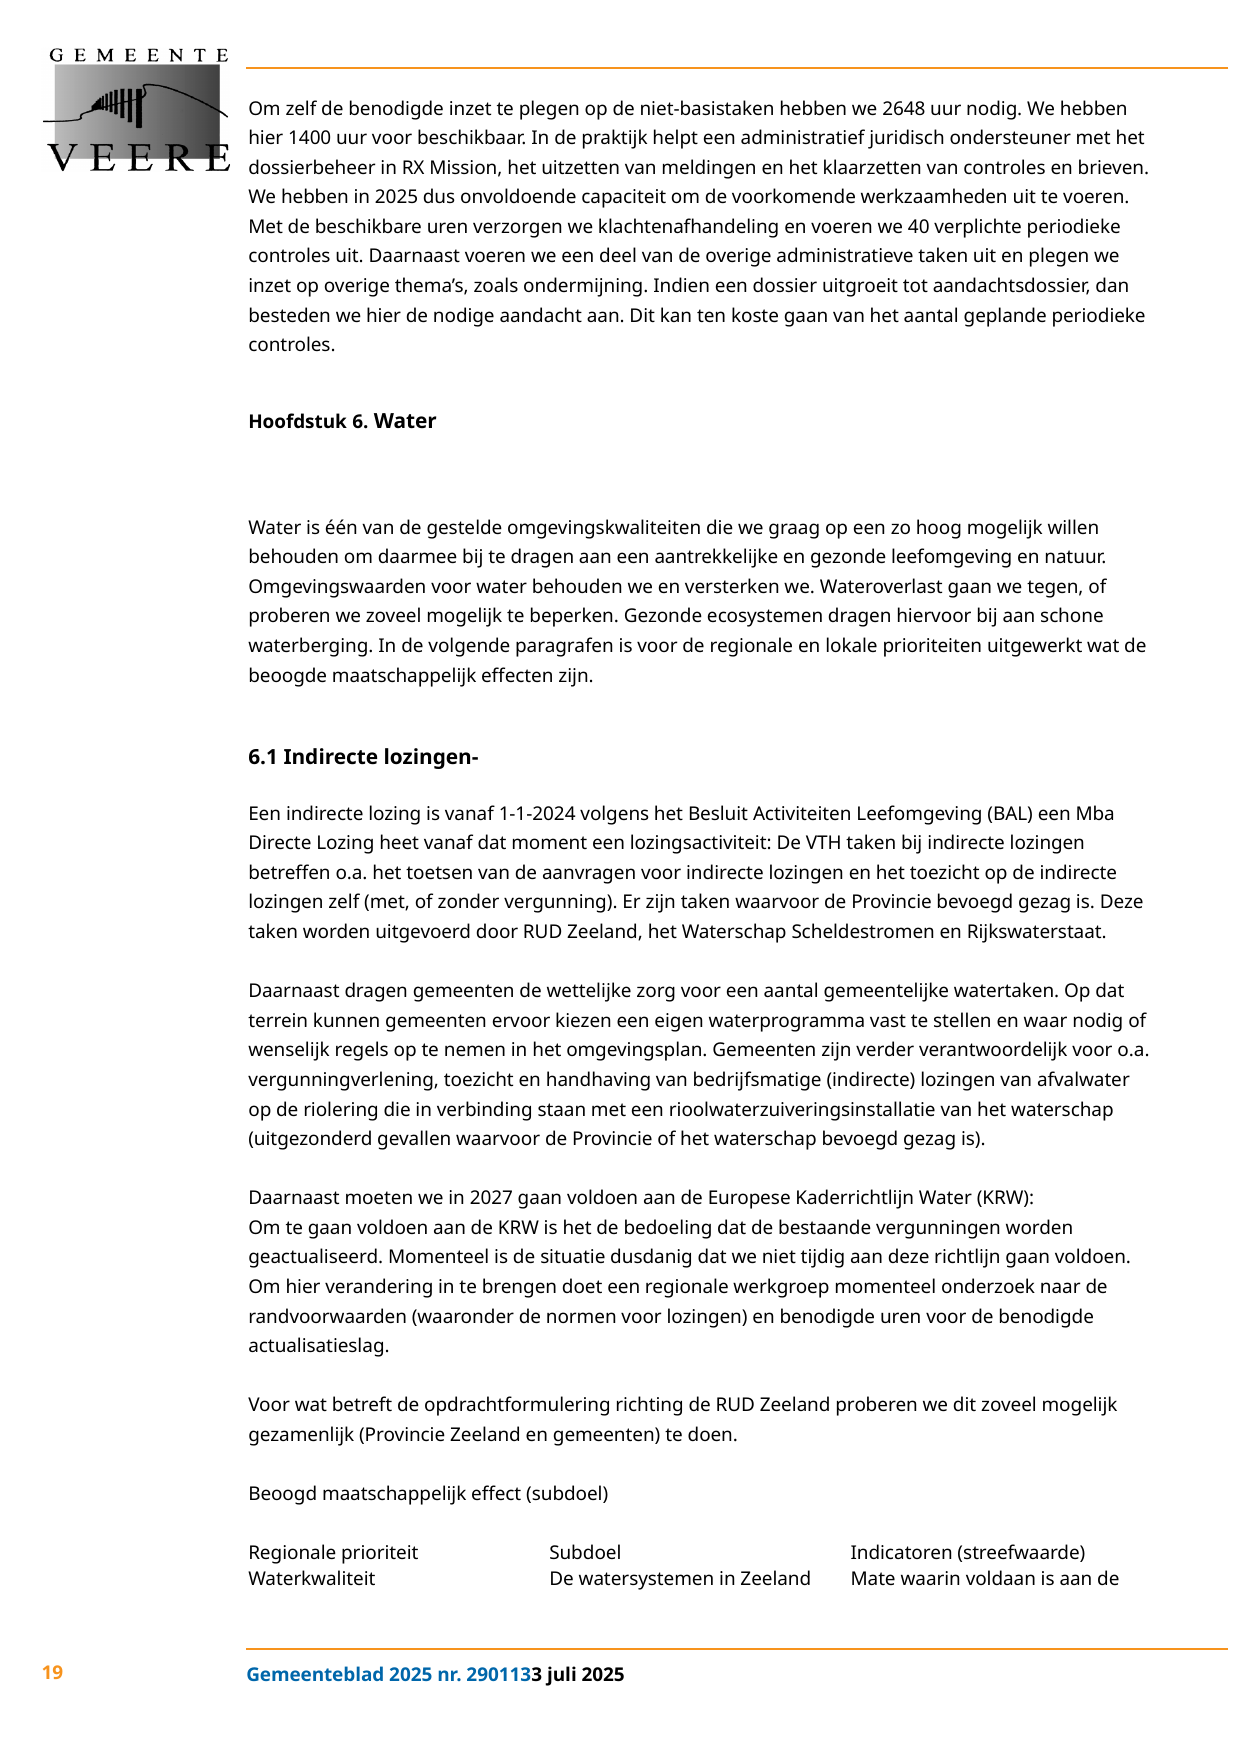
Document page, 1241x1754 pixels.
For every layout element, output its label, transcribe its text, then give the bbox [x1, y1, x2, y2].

table_cell Waterkwaliteit [248, 1565, 549, 1591]
text 6.1 Indirecte lozingen- [248, 742, 1152, 770]
table_header Subdoel [549, 1540, 850, 1565]
text Een indirecte lozing is vanaf 1-1-2024 volgens het Besluit Activiteiten Leefomgeving (BAL) een Mba Directe Lozing heet vanaf dat moment een lozingsactiviteit: De VTH taken bij indirecte lozingen betreffen o.a. het toetsen van de aanvragen voor indirecte lozingen en het toezicht op de indirecte lozingen zelf (met, of zonder vergunning). Er zijn taken waarvoor de Provincie bevoegd gezag is. Deze taken worden uitgevoerd door RUD Zeeland, het Waterschap Scheldestromen en Rijkswaterstaat. [248, 800, 1152, 944]
text Voor wat betreft de opdrachtformulering richting de RUD Zeeland proberen we dit zoveel mogelijk gezamenlijk (Provincie Zeeland en gemeenten) te doen. [248, 1392, 1152, 1447]
picture [41, 47, 231, 172]
table_cell De watersystemen in Zeeland [549, 1565, 850, 1591]
table_cell Mate waarin voldaan is aan de [850, 1565, 1152, 1591]
text Hoofdstuk 6. Water [248, 407, 1152, 435]
table_header Indicatoren (streefwaarde) [850, 1540, 1152, 1565]
table_header Regionale prioriteit [248, 1540, 549, 1565]
text Beoogd maatschappelijk effect (subdoel) [248, 1480, 1152, 1506]
text Om te gaan voldoen aan de KRW is het de bedoeling dat de bestaande vergunningen worden geactualiseerd. Momenteel is de situatie dusdanig dat we niet tijdig aan deze richtlijn gaan voldoen. Om hier verandering in te brengen doet een regionale werkgroep momenteel onderzoek naar de randvoorwaarden (waaronder de normen voor lozingen) en benodigde uren voor de benodigde actualisatieslag. [248, 1214, 1152, 1358]
text Water is één van de gestelde omgevingskwaliteiten die we graag op een zo hoog mogelijk willen behouden om daarmee bij te dragen aan een aantrekkelijke en gezonde leefomgeving en natuur. Omgevingswaarden voor water behouden we en versterken we. Wateroverlast gaan we tegen, of proberen we zoveel mogelijk te beperken. Gezonde ecosystemen dragen hiervoor bij aan schone waterberging. In de volgende paragrafen is voor de regionale en lokale prioriteiten uitgewerkt wat de beoogde maatschappelijk effecten zijn. [248, 514, 1152, 688]
text Om zelf de benodigde inzet te plegen op de niet-basistaken hebben we 2648 uur nodig. We hebben hier 1400 uur voor beschikbaar. In de praktijk helpt een administratief juridisch ondersteuner met het dossierbeheer in RX Mission, het uitzetten van meldingen en het klaarzetten van controles en brieven. We hebben in 2025 dus onvoldoende capaciteit om de voorkomende werkzaamheden uit te voeren. Met de beschikbare uren verzorgen we klachtenafhandeling en voeren we 40 verplichte periodieke controles uit. Daarnaast voeren we een deel van de overige administratieve taken uit en plegen we inzet op overige thema’s, zoals ondermijning. Indien een dossier uitgroeit tot aandachtsdossier, dan besteden we hier de nodige aandacht aan. Dit kan ten koste gaan van het aantal geplande periodieke controles. [248, 95, 1152, 357]
text Daarnaast dragen gemeenten de wettelijke zorg voor een aantal gemeentelijke watertaken. Op dat terrein kunnen gemeenten ervoor kiezen een eigen waterprogramma vast te stellen en waar nodig of wenselijk regels op te nemen in het omgevingsplan. Gemeenten zijn verder verantwoordelijk voor o.a. vergunningverlening, toezicht en handhaving van bedrijfsmatige (indirecte) lozingen van afvalwater op de riolering die in verbinding staan met een rioolwaterzuiveringsinstallatie van het waterschap (uitgezonderd gevallen waarvoor de Provincie of het waterschap bevoegd gezag is). [248, 977, 1152, 1151]
text Daarnaast moeten we in 2027 gaan voldoen aan de Europese Kaderrichtlijn Water (KRW): [248, 1184, 1152, 1210]
